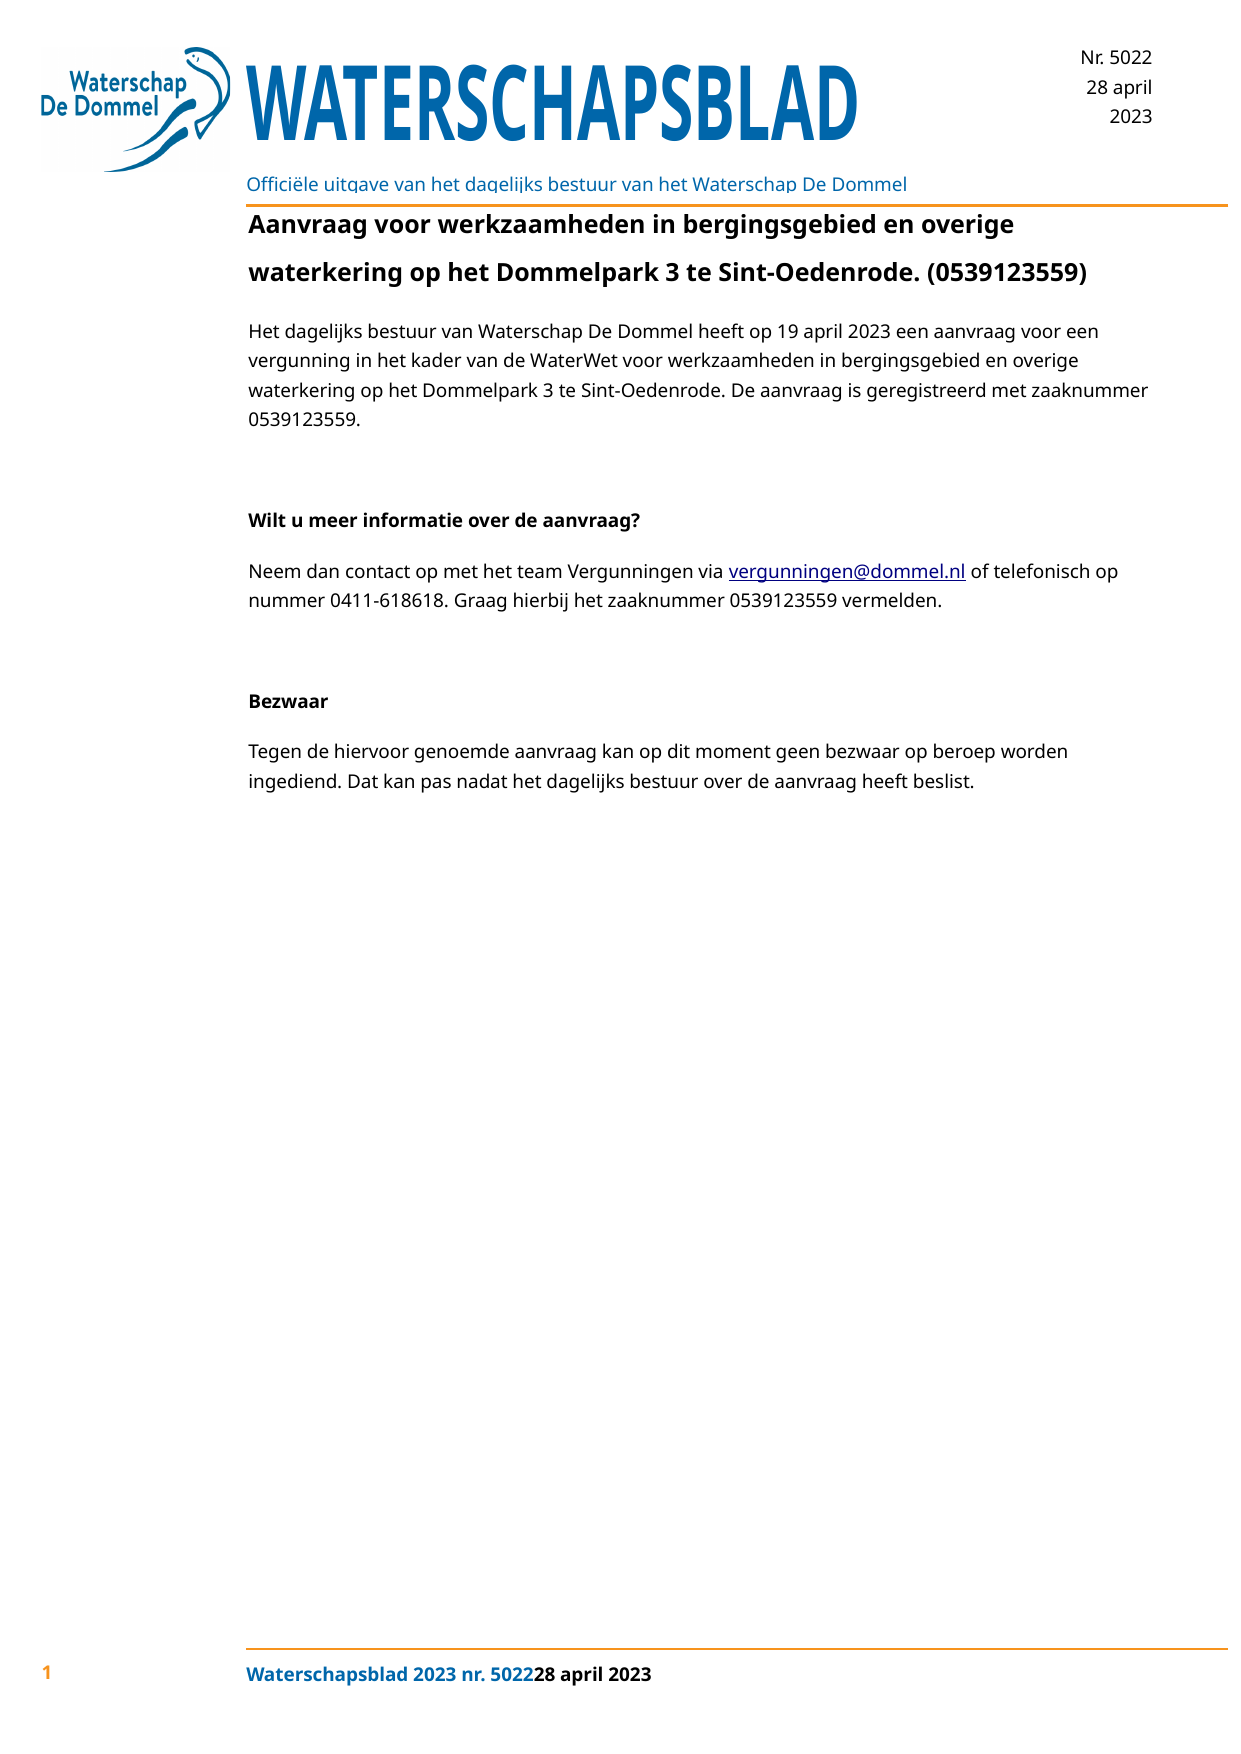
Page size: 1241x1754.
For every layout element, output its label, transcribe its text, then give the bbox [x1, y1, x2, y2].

text Bezwaar [248, 688, 1152, 714]
picture [41, 47, 231, 172]
text Het dagelijks bestuur van Waterschap De Dommel heeft op 19 april 2023 een aanvraag voor een vergunning in het kader van de WaterWet voor werkzaamheden in bergingsgebied en overige waterkering op het Dommelpark 3 te Sint-Oedenrode. De aanvraag is geregistreerd met zaaknummer 0539123559. [248, 318, 1152, 432]
picture [198, 118, 210, 131]
text Wilt u meer informatie over de aanvraag? [248, 507, 1152, 533]
text Tegen de hiervoor genoemde aanvraag kan op dit moment geen bezwaar op beroep worden ingediend. Dat kan pas nadat het dagelijks bestuur over de aanvraag heeft beslist. [248, 739, 1152, 794]
picture [45, 99, 51, 111]
text Aanvraag voor werkzaamheden in bergingsgebied en overige waterkering op het Dommelpark 3 te Sint-Oedenrode. (0539123559) [248, 207, 1152, 288]
picture [204, 47, 231, 76]
text Neem dan contact op met het team Vergunningen via vergunningen@dommel.nl of telefonisch op nummer 0411-618618. Graag hierbij het zaaknummer 0539123559 vermelden. [248, 558, 1152, 613]
